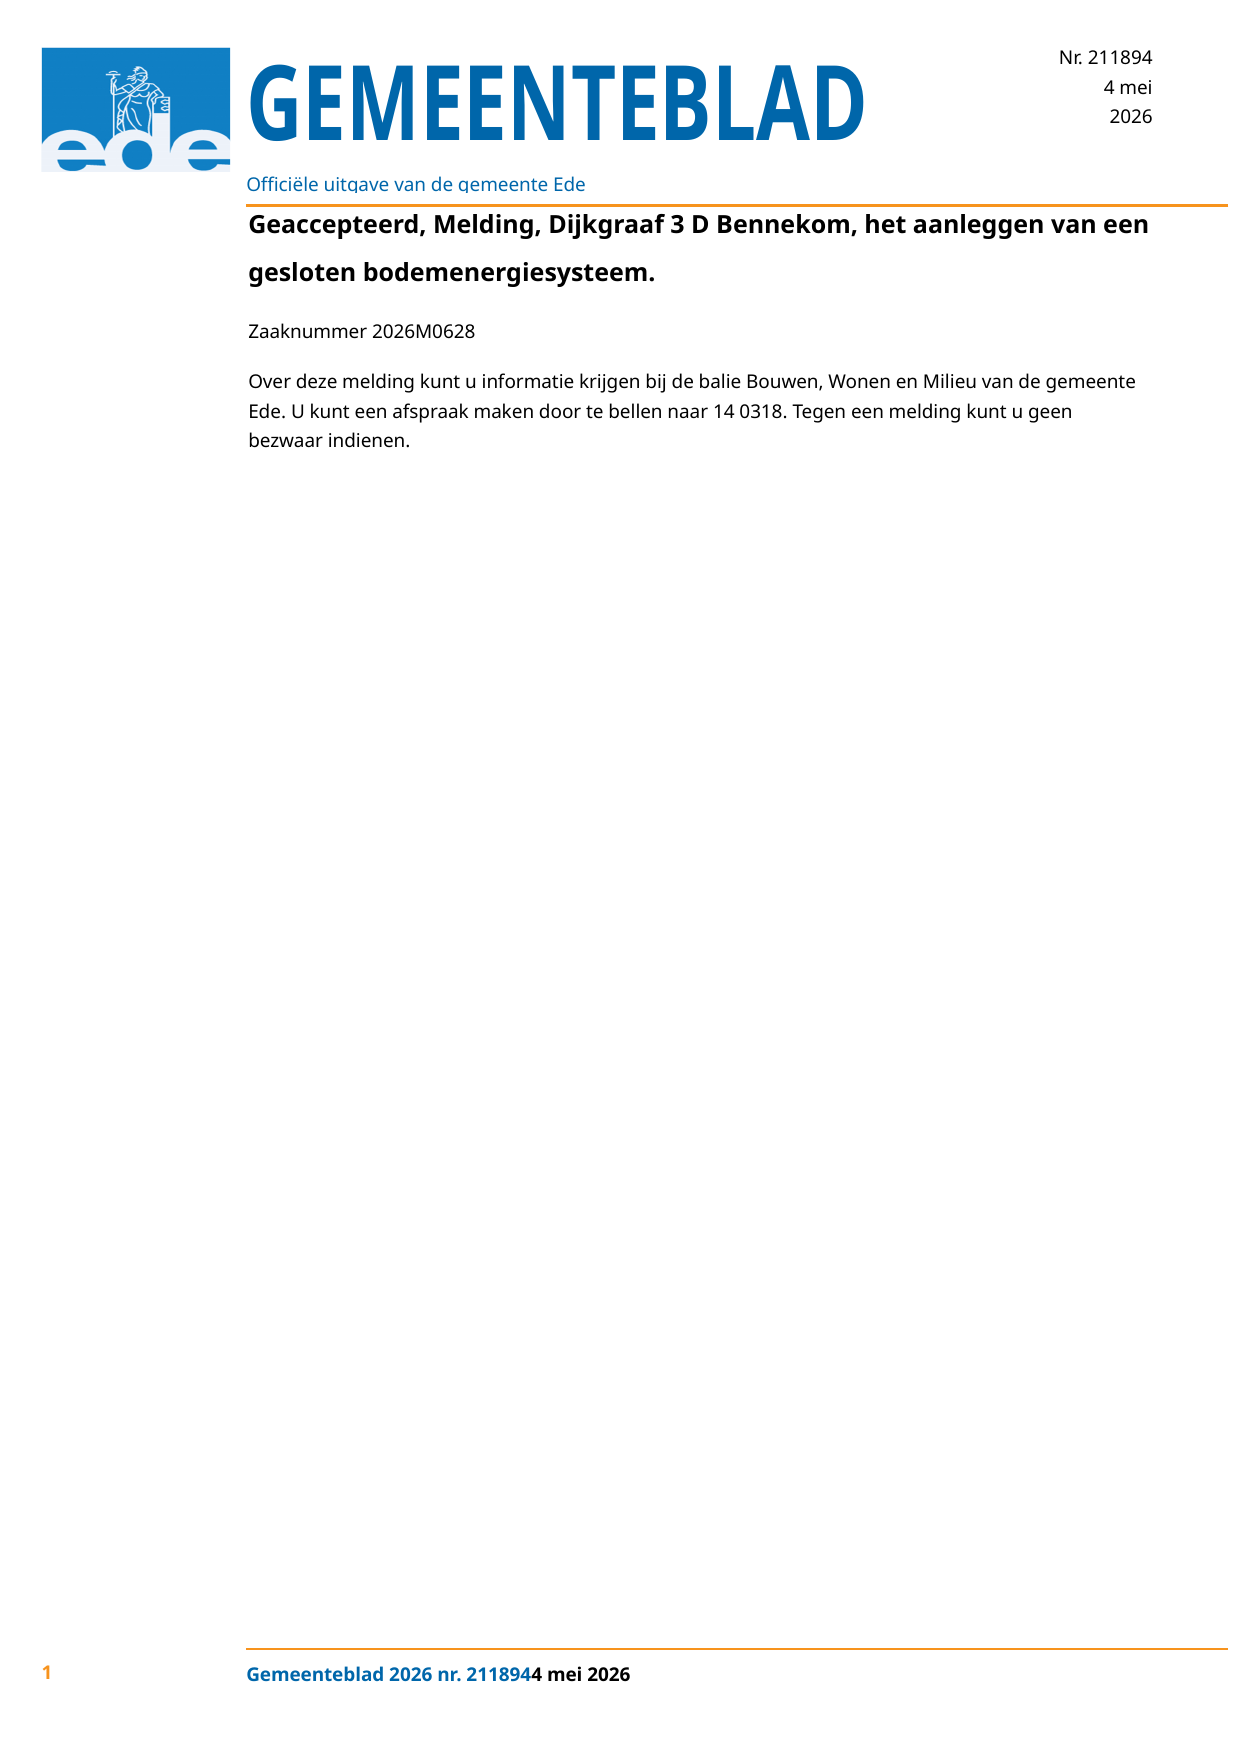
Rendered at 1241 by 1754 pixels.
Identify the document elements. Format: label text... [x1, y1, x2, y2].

text Geaccepteerd, Melding, Dijkgraaf 3 D Bennekom, het aanleggen van een gesloten bodemenergiesysteem. [248, 207, 1152, 288]
text Zaaknummer 2026M0628 [248, 318, 1152, 344]
picture [41, 47, 231, 172]
text Over deze melding kunt u informatie krijgen bij de balie Bouwen, Wonen en Milieu van de gemeente Ede. U kunt een afspraak maken door te bellen naar 14 0318. Tegen een melding kunt u geen bezwaar indienen. [248, 368, 1152, 453]
